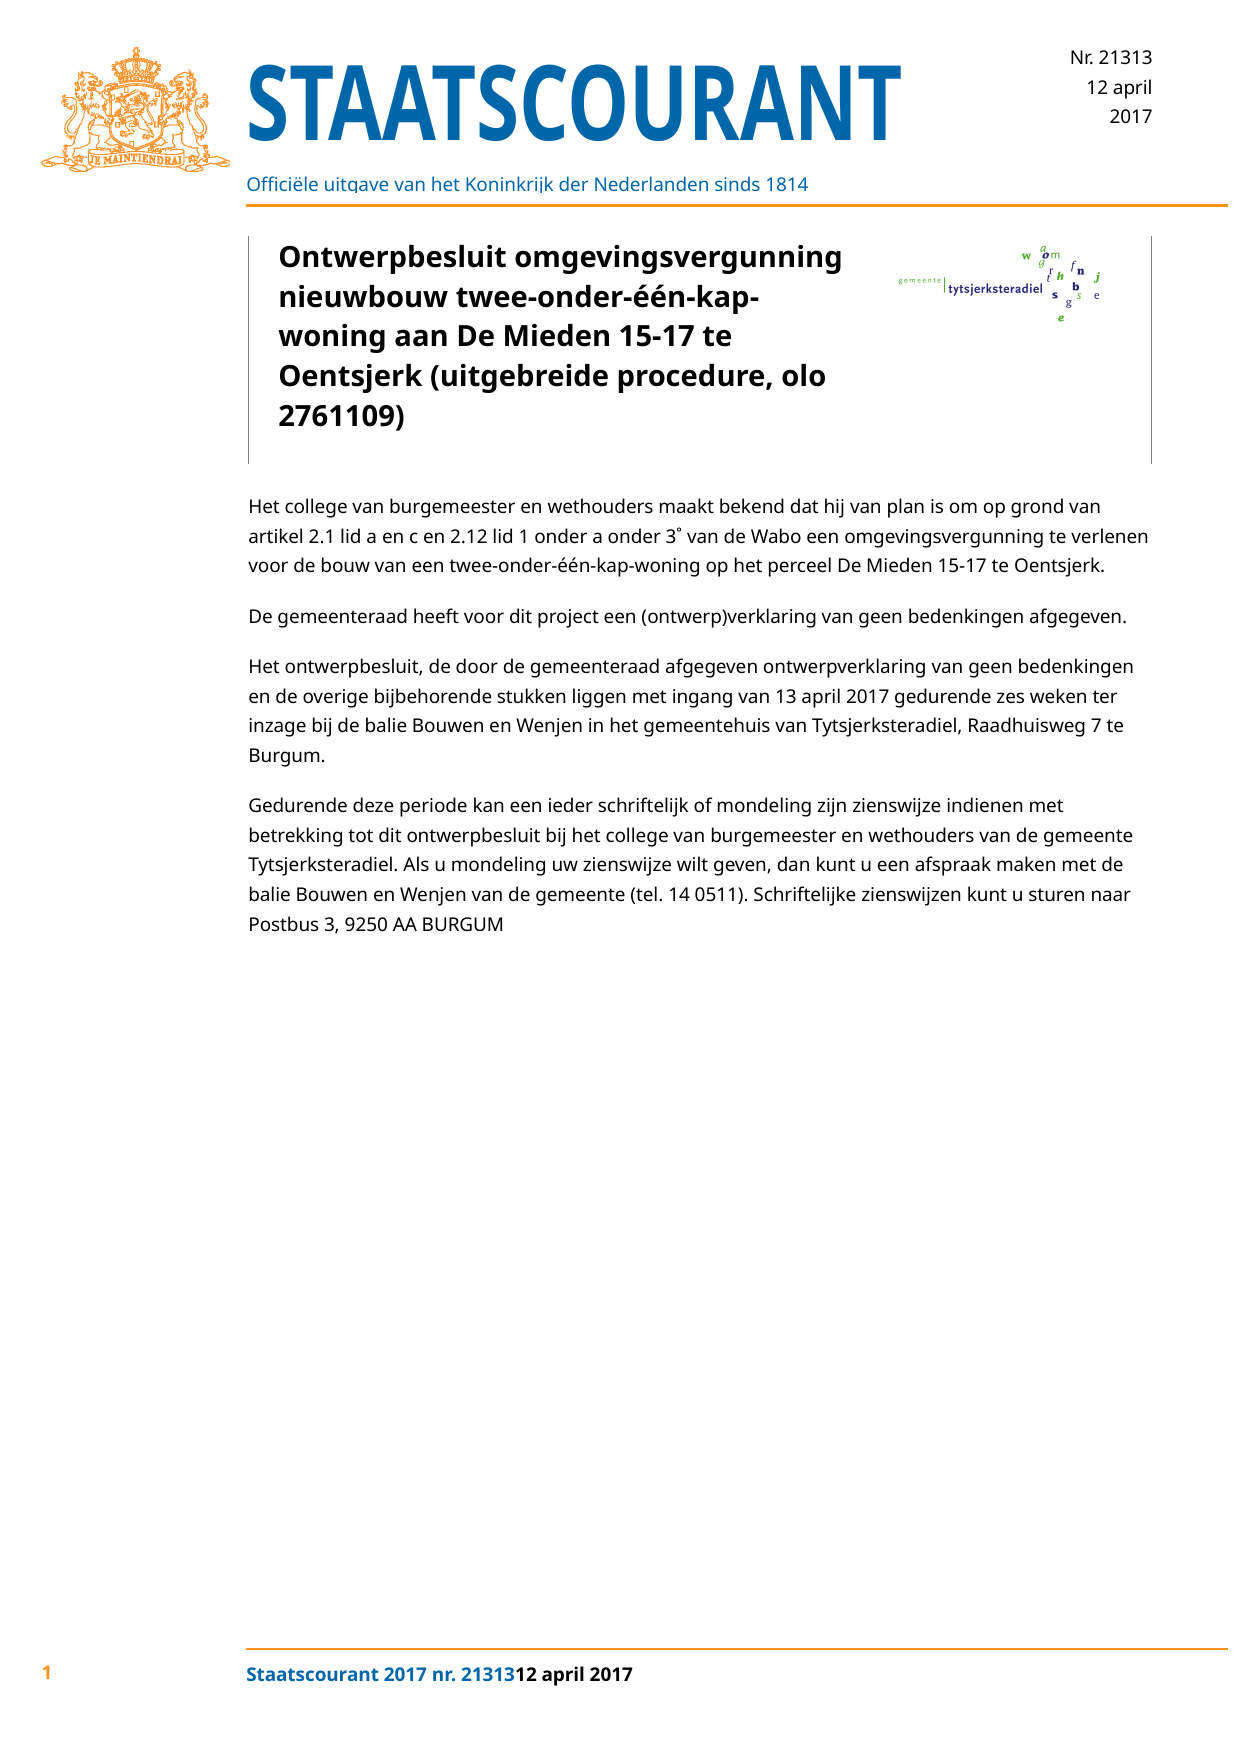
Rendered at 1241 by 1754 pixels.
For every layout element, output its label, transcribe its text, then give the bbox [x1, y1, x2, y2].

text Het ontwerpbesluit, de door de gemeenteraad afgegeven ontwerpverklaring van geen bedenkingen en de overige bijbehorende stukken liggen met ingang van 13 april 2017 gedurende zes weken ter inzage bij de balie Bouwen en Wenjen in het gemeentehuis van Tytsjerksteradiel, Raadhuisweg 7 te Burgum. [248, 653, 1152, 768]
text Het college van burgemeester en wethouders maakt bekend dat hij van plan is om op grond van artikel 2.1 lid a en c en 2.12 lid 1 onder a onder 3˚ van de Wabo een omgevingsvergunning te verlenen voor de bouw van een twee-onder-één-kap-woning op het perceel De Mieden 15-17 te Oentsjerk. [248, 493, 1152, 578]
table_header Ontwerpbesluit omgevingsvergunning nieuwbouw twee-onder-één-kap-woning aan De Mieden 15-17 te Oentsjerk (uitgebreide procedure, olo 2761109) [249, 236, 850, 464]
picture [41, 47, 231, 172]
picture [882, 236, 1119, 329]
text Gedurende deze periode kan een ieder schriftelijk of mondeling zijn zienswijze indienen met betrekking tot dit ontwerpbesluit bij het college van burgemeester en wethouders van de gemeente Tytsjerksteradiel. Als u mondeling uw zienswijze wilt geven, dan kunt u een afspraak maken met de balie Bouwen en Wenjen van de gemeente (tel. 14 0511). Schriftelijke zienswijzen kunt u sturen naar Postbus 3, 9250 AA BURGUM [248, 792, 1152, 937]
table_header [850, 236, 1151, 464]
text De gemeenteraad heeft voor dit project een (ontwerp)verklaring van geen bedenkingen afgegeven. [248, 603, 1152, 629]
